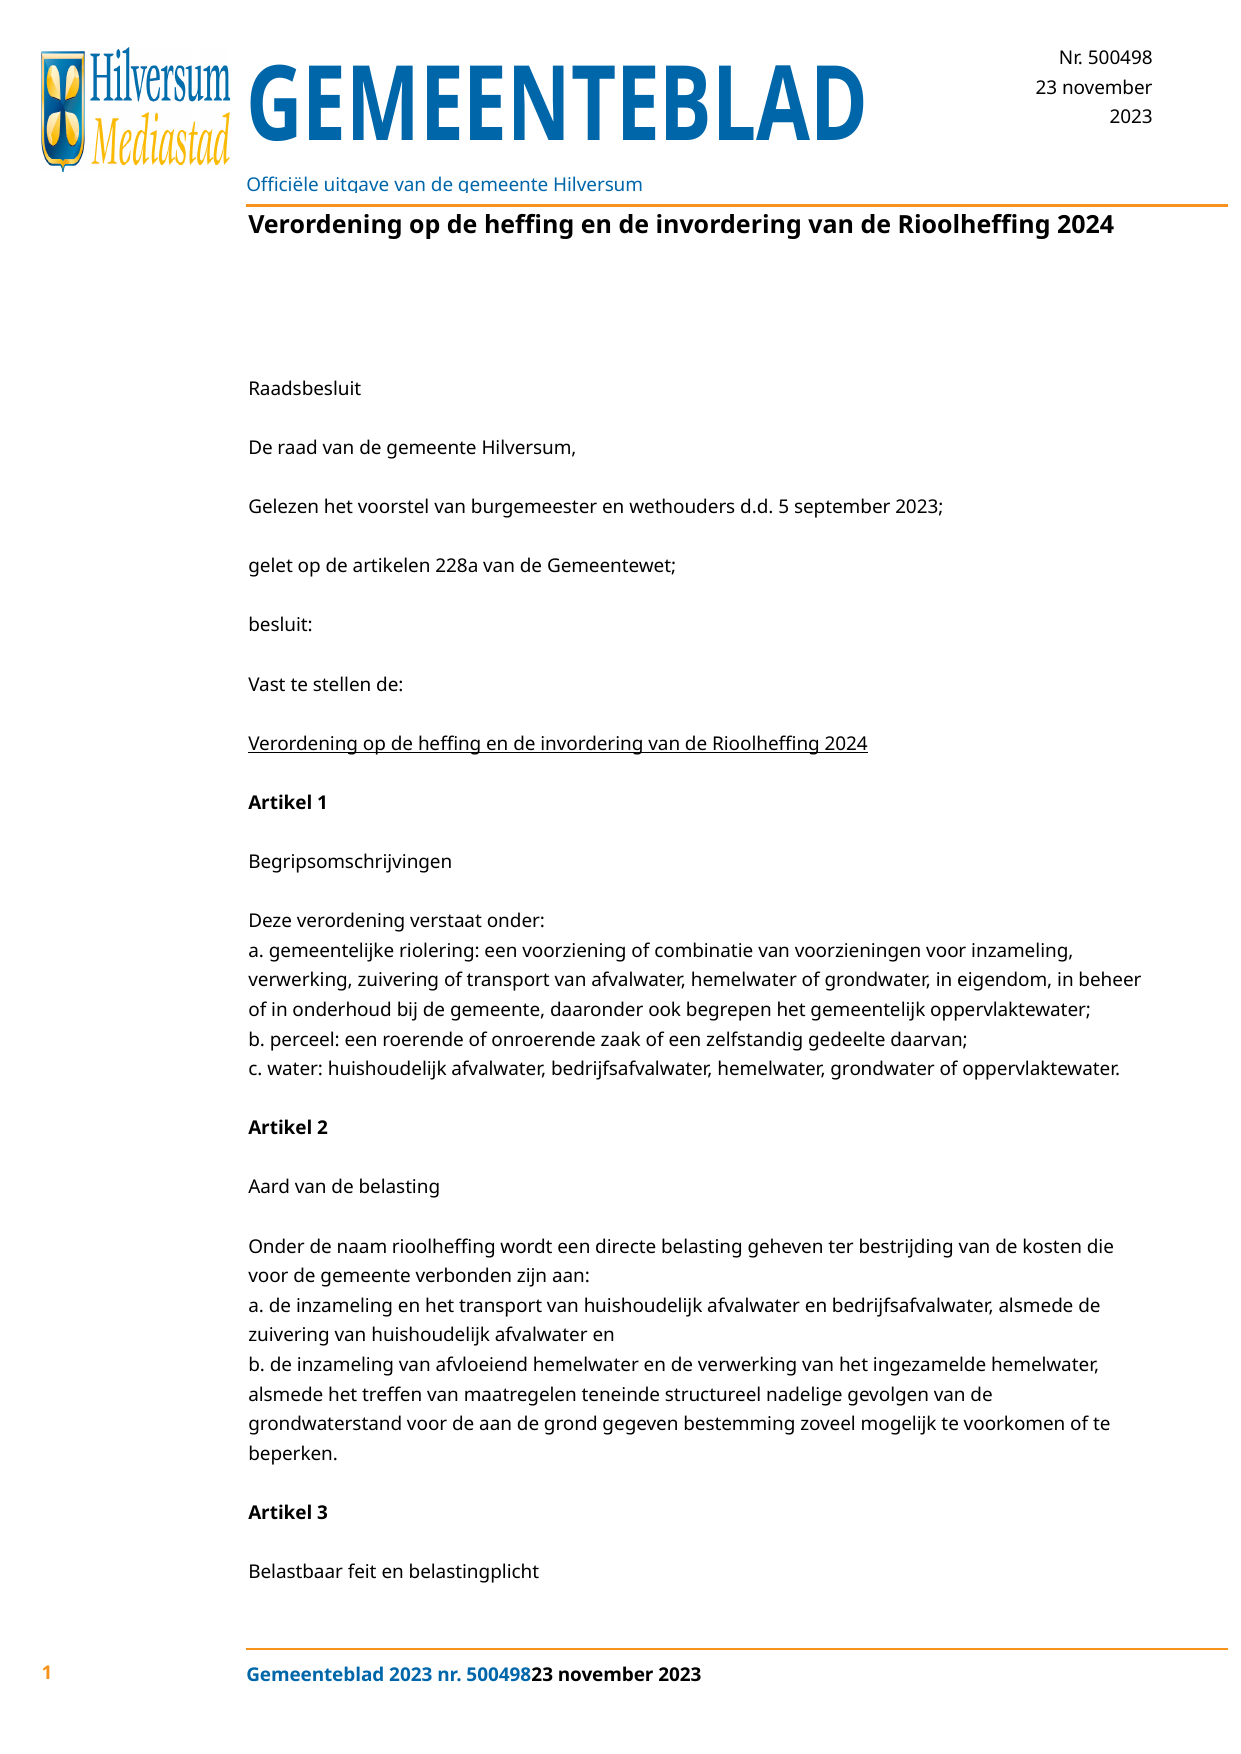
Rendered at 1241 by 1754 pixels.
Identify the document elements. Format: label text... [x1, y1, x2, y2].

text a. de inzameling en het transport van huishoudelijk afvalwater en bedrijfsafvalwater, alsmede de zuivering van huishoudelijk afvalwater en [248, 1292, 1152, 1347]
text Raadsbesluit [248, 375, 1152, 401]
text c. water: huishoudelijk afvalwater, bedrijfsafvalwater, hemelwater, grondwater of oppervlaktewater. [248, 1055, 1152, 1081]
picture [41, 47, 231, 172]
text Verordening op de heffing en de invordering van de Rioolheffing 2024 [248, 207, 1152, 241]
text b. de inzameling van afvloeiend hemelwater en de verwerking van het ingezamelde hemelwater, alsmede het treffen van maatregelen teneinde structureel nadelige gevolgen van de grondwaterstand voor de aan de grond gegeven bestemming zoveel mogelijk te voorkomen of te beperken. [248, 1351, 1152, 1466]
text Onder de naam rioolheffing wordt een directe belasting geheven ter bestrijding van de kosten die voor de gemeente verbonden zijn aan: [248, 1233, 1152, 1288]
text Gelezen het voorstel van burgemeester en wethouders d.d. 5 september 2023; [248, 493, 1152, 519]
text Vast te stellen de: [248, 671, 1152, 696]
text Belastbaar feit en belastingplicht [248, 1558, 1152, 1584]
text Deze verordening verstaat onder: [248, 907, 1152, 933]
text Aard van de belasting [248, 1174, 1152, 1199]
text Begripsomschrijvingen [248, 848, 1152, 874]
text a. gemeentelijke riolering: een voorziening of combinatie van voorzieningen voor inzameling, verwerking, zuivering of transport van afvalwater, hemelwater of grondwater, in eigendom, in beheer of in onderhoud bij de gemeente, daaronder ook begrepen het gemeentelijk oppervlaktewater; [248, 937, 1152, 1022]
text Artikel 1 [248, 789, 1152, 815]
text Artikel 2 [248, 1114, 1152, 1140]
text Verordening op de heffing en de invordering van de Rioolheffing 2024 [248, 730, 1152, 756]
text De raad van de gemeente Hilversum, [248, 434, 1152, 460]
text b. perceel: een roerende of onroerende zaak of een zelfstandig gedeelte daarvan; [248, 1026, 1152, 1051]
text besluit: [248, 612, 1152, 637]
text gelet op de artikelen 228a van de Gemeentewet; [248, 552, 1152, 578]
text Artikel 3 [248, 1499, 1152, 1525]
